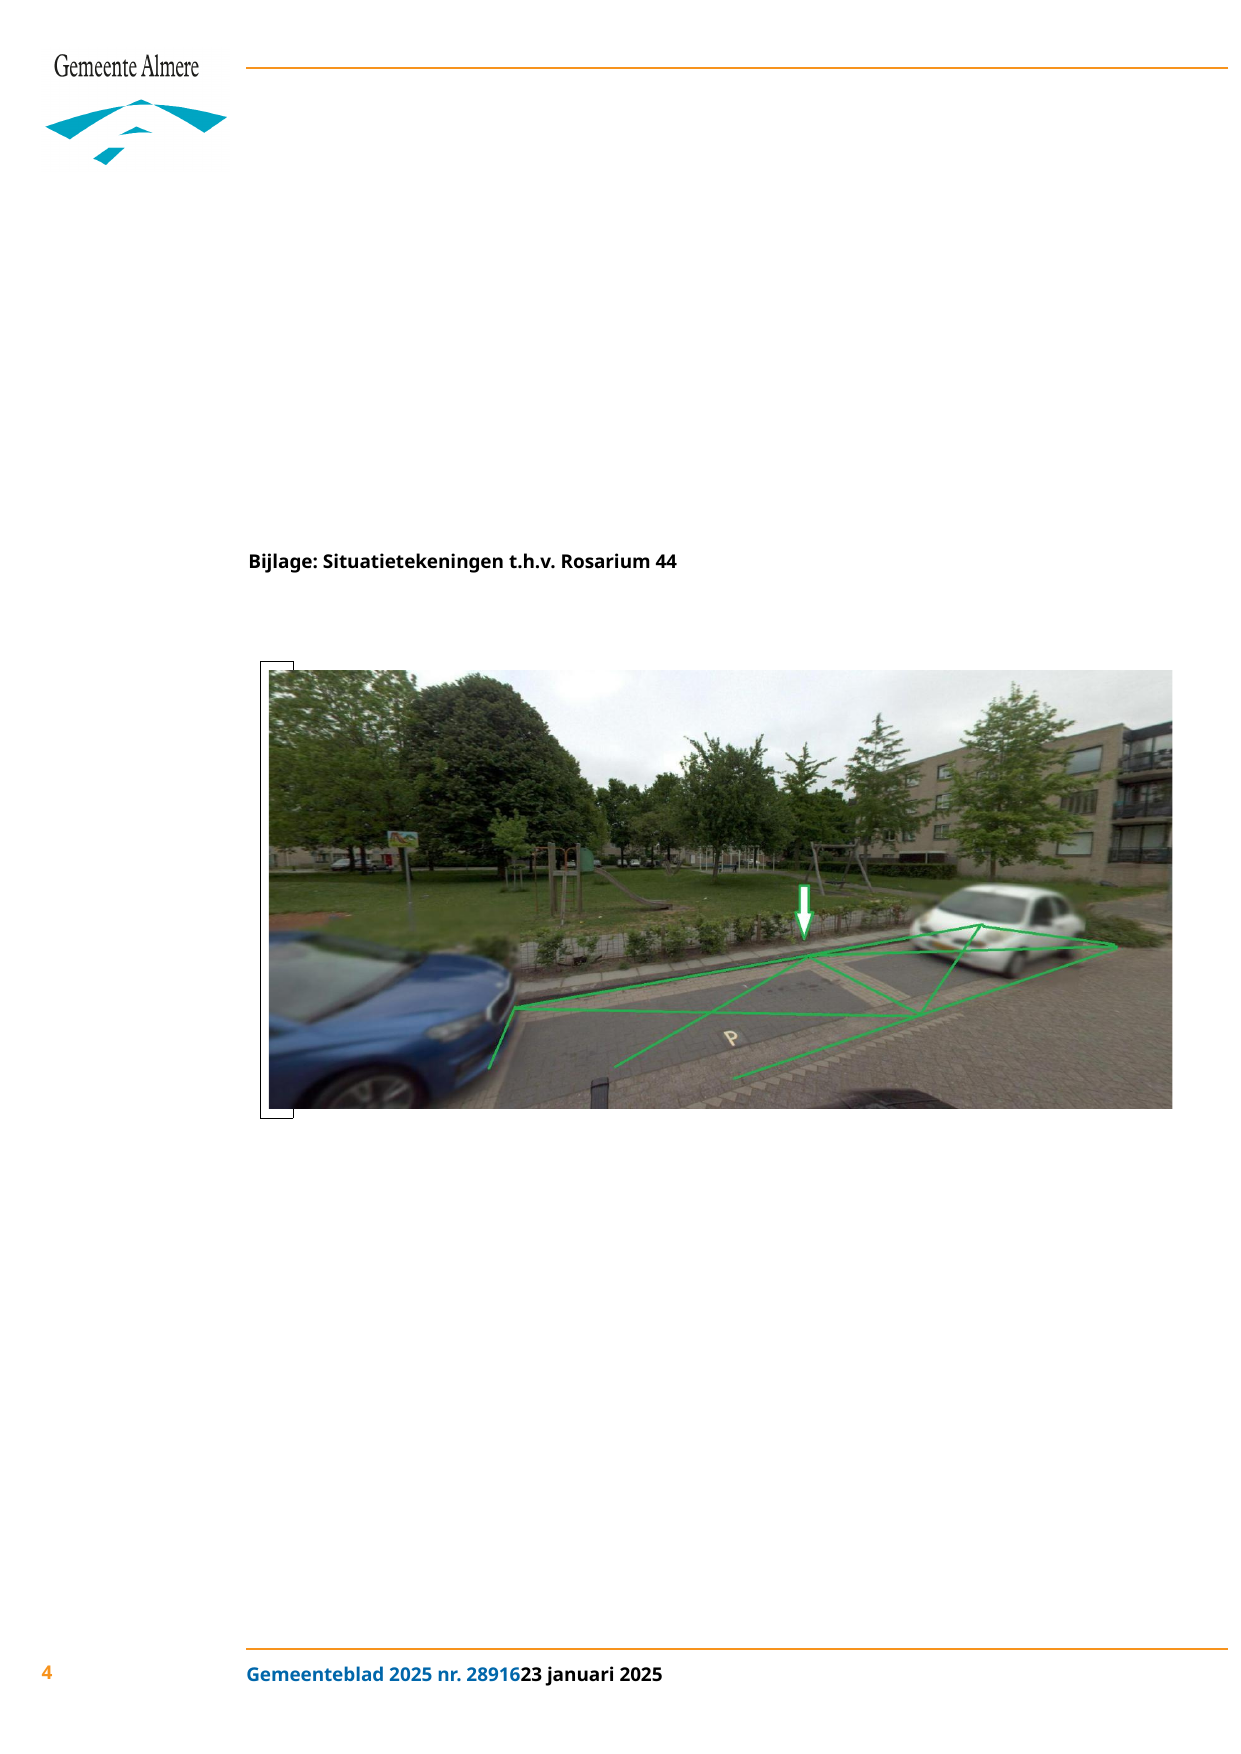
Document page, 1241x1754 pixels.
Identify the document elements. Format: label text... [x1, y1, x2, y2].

picture [268, 670, 1173, 1109]
text Bijlage: Situatietekeningen t.h.v. Rosarium 44 [248, 548, 1152, 574]
picture [41, 47, 231, 172]
